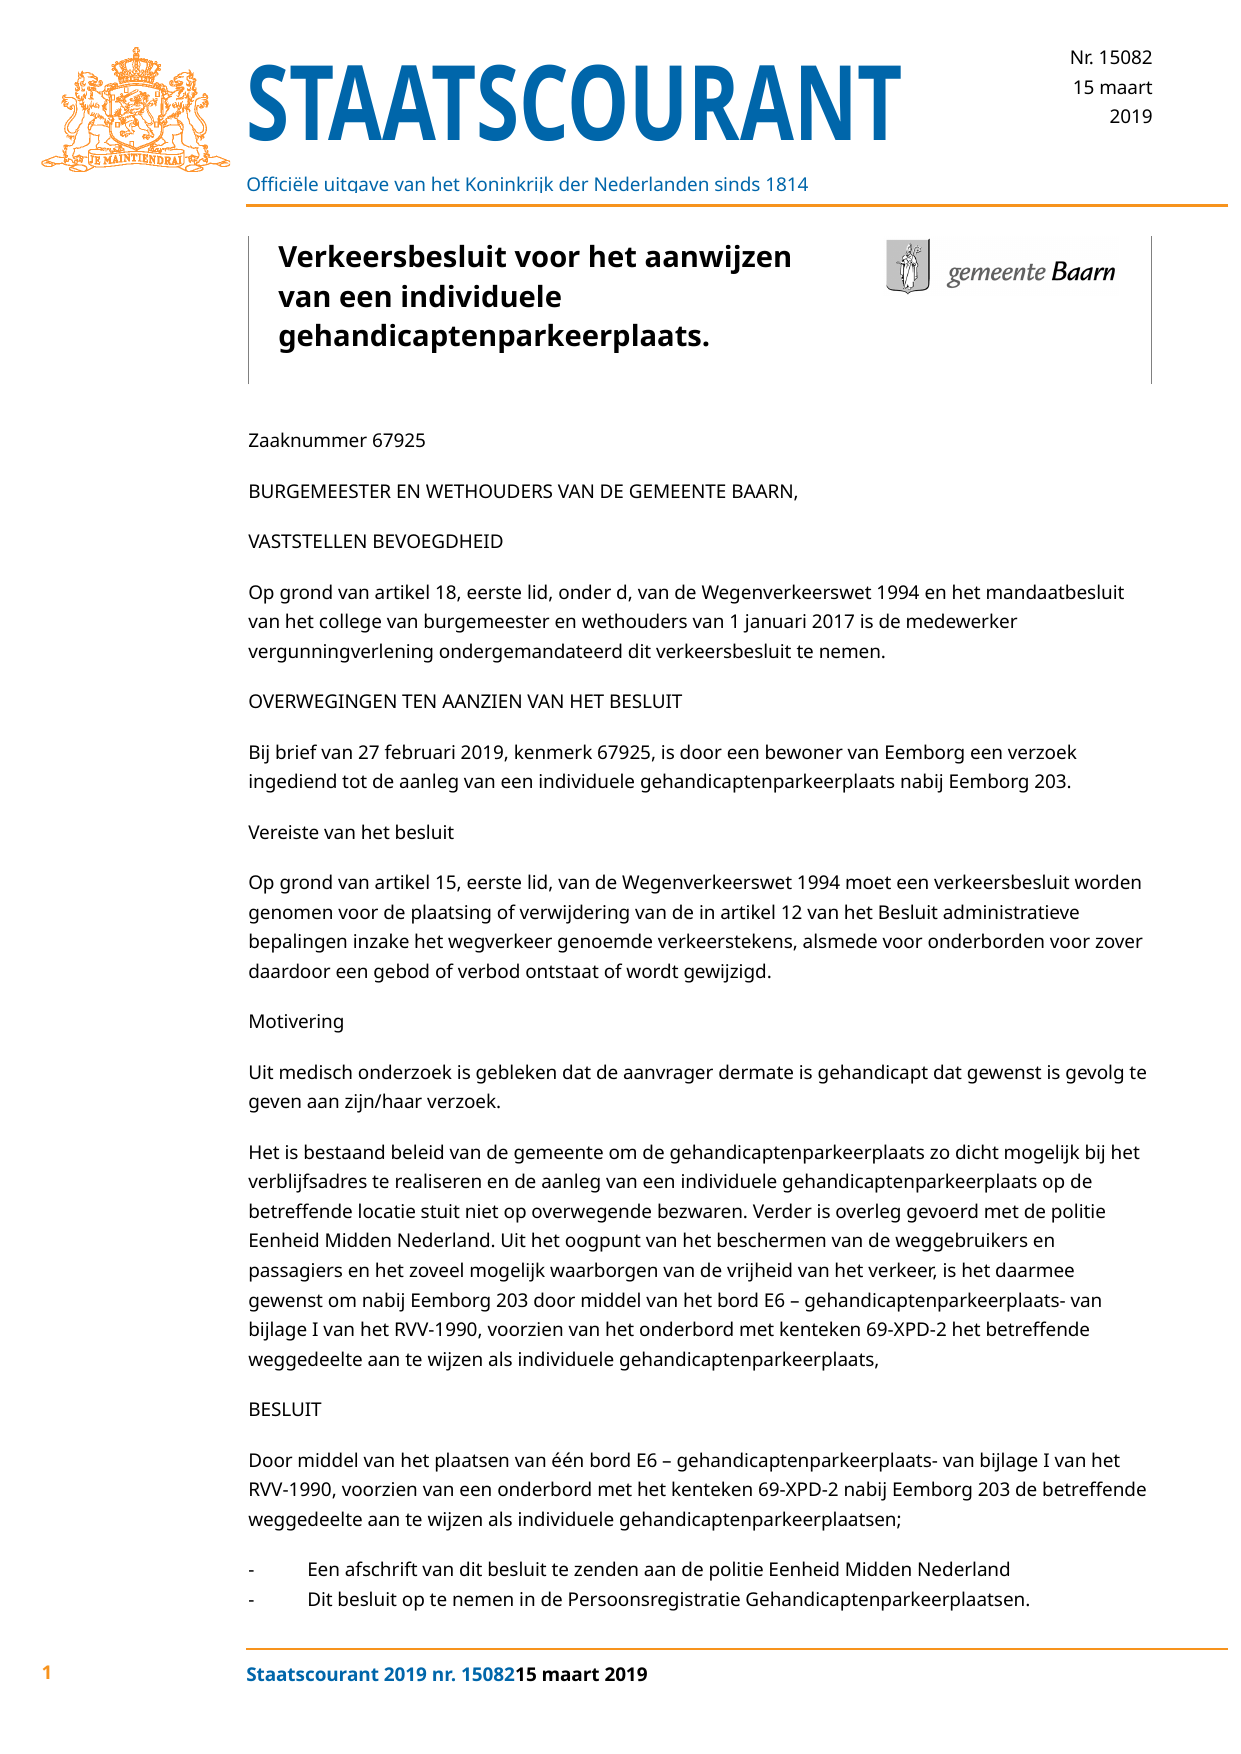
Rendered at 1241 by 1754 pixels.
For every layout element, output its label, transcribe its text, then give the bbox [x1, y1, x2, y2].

table_header Verkeersbesluit voor het aanwijzen van een individuele gehandicaptenparkeerplaats. [249, 236, 850, 384]
text Op grond van artikel 15, eerste lid, van de Wegenverkeerswet 1994 moet een verkeersbesluit worden genomen voor de plaatsing of verwijdering van de in artikel 12 van het Besluit administratieve bepalingen inzake het wegverkeer genoemde verkeerstekens, alsmede voor onderborden voor zover daardoor een gebod of verbod ontstaat of wordt gewijzigd. [248, 869, 1152, 984]
list Een afschrift van dit besluit te zenden aan de politie Eenheid Midden Nederland [248, 1556, 1152, 1582]
text Zaaknummer 67925 [248, 428, 1152, 453]
picture [41, 47, 231, 172]
text BURGEMEESTER EN WETHOUDERS VAN DE GEMEENTE BAARN, [248, 478, 1152, 504]
text BESLUIT [248, 1396, 1152, 1422]
text Het is bestaand beleid van de gemeente om de gehandicaptenparkeerplaats zo dicht mogelijk bij het verblijfsadres te realiseren en de aanleg van een individuele gehandicaptenparkeerplaats op de betreffende locatie stuit niet op overwegende bezwaren. Verder is overleg gevoerd met de politie Eenheid Midden Nederland. Uit het oogpunt van het beschermen van de weggebruikers en passagiers en het zoveel mogelijk waarborgen van de vrijheid van het verkeer, is het daarmee gewenst om nabij Eemborg 203 door middel van het bord E6 – gehandicaptenparkeerplaats- van bijlage I van het RVV-1990, voorzien van het onderbord met kenteken 69-XPD-2 het betreffende weggedeelte aan te wijzen als individuele gehandicaptenparkeerplaats, [248, 1139, 1152, 1372]
text Uit medisch onderzoek is gebleken dat de aanvrager dermate is gehandicapt dat gewenst is gevolg te geven aan zijn/haar verzoek. [248, 1059, 1152, 1114]
text VASTSTELLEN BEVOEGDHEID [248, 528, 1152, 554]
text Op grond van artikel 18, eerste lid, onder d, van de Wegenverkeerswet 1994 en het mandaatbesluit van het college van burgemeester en wethouders van 1 januari 2017 is de medewerker vergunningverlening ondergemandateerd dit verkeersbesluit te nemen. [248, 579, 1152, 664]
text Motivering [248, 1008, 1152, 1034]
list Dit besluit op te nemen in de Persoonsregistratie Gehandicaptenparkeerplaatsen. [248, 1586, 1152, 1612]
text OVERWEGINGEN TEN AANZIEN VAN HET BESLUIT [248, 688, 1152, 714]
text Bij brief van 27 februari 2019, kenmerk 67925, is door een bewoner van Eemborg een verzoek ingediend tot de aanleg van een individuele gehandicaptenparkeerplaats nabij Eemborg 203. [248, 739, 1152, 794]
text Door middel van het plaatsen van één bord E6 – gehandicaptenparkeerplaats- van bijlage I van het RVV-1990, voorzien van een onderbord met het kenteken 69-XPD-2 nabij Eemborg 203 de betreffende weggedeelte aan te wijzen als individuele gehandicaptenparkeerplaatsen; [248, 1447, 1152, 1532]
picture [882, 236, 1119, 296]
text Vereiste van het besluit [248, 819, 1152, 844]
table_header [850, 236, 1151, 384]
